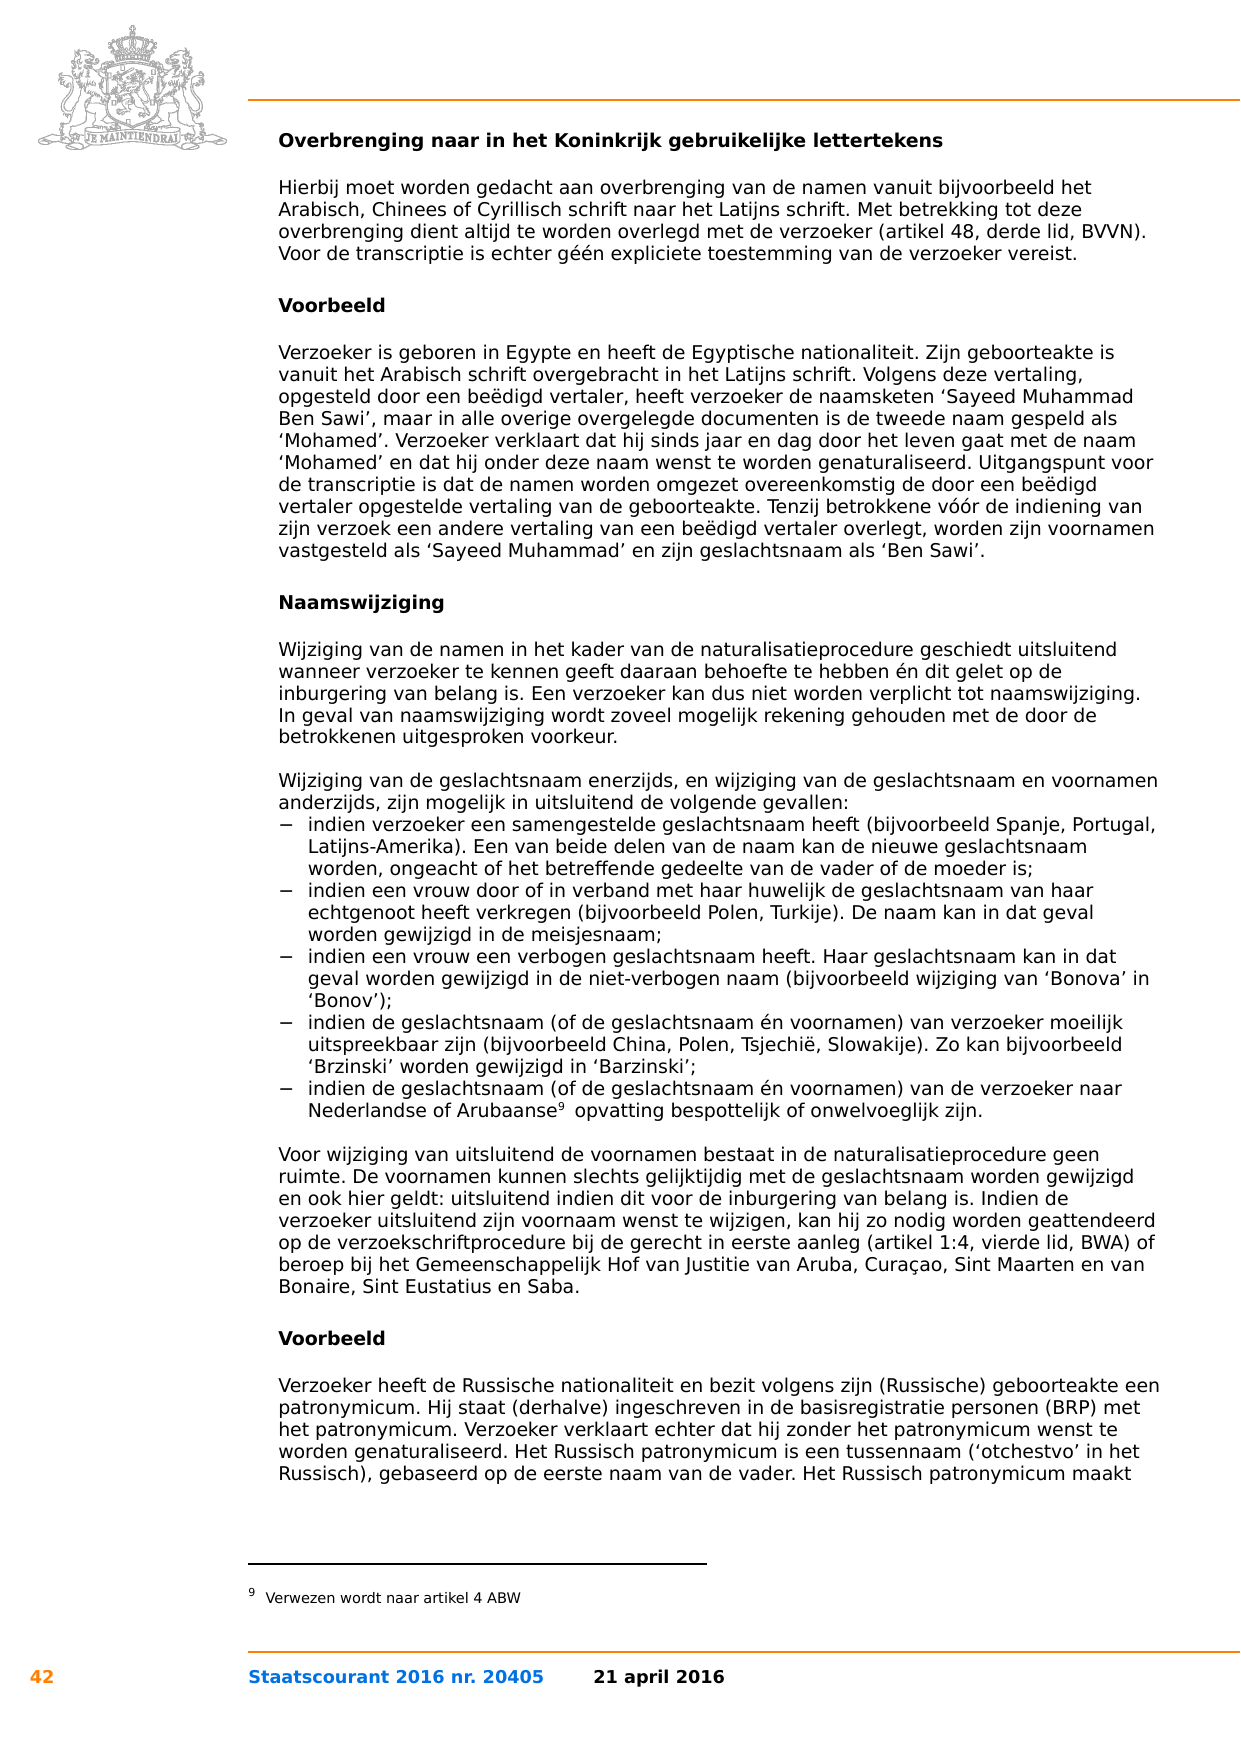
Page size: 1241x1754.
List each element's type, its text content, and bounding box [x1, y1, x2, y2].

text Verwezen wordt naar artikel 4 ABW [248, 1586, 1163, 1608]
subtitle Naamswijziging [278, 592, 1163, 613]
text − indien de geslachtsnaam (of de geslachtsnaam én voornamen) van de verzoeker naar Nederlandse of Arubaanse opvatting bespottelijk of onwelvoeglijk zijn. [278, 1078, 1163, 1122]
subtitle Overbrenging naar in het Koninkrijk gebruikelijke lettertekens [278, 130, 1163, 152]
subtitle Voorbeeld [278, 295, 1163, 317]
text − indien een vrouw een verbogen geslachtsnaam heeft. Haar geslachtsnaam kan in dat geval worden gewijzigd in de niet-verbogen naam (bijvoorbeeld wijziging van ‘Bonova’ in ‘Bonov’); [278, 946, 1163, 1012]
text − indien een vrouw door of in verband met haar huwelijk de geslachtsnaam van haar echtgenoot heeft verkregen (bijvoorbeeld Polen, Turkije). De naam kan in dat geval worden gewijzigd in de meisjesnaam; [278, 880, 1163, 946]
picture [38, 25, 227, 150]
text − indien verzoeker een samengestelde geslachtsnaam heeft (bijvoorbeeld Spanje, Portugal, Latijns-Amerika). Een van beide delen van de naam kan de nieuwe geslachtsnaam worden, ongeacht of het betreffende gedeelte van de vader of de moeder is; [278, 814, 1163, 880]
text Verzoeker heeft de Russische nationaliteit en bezit volgens zijn (Russische) geboorteakte een patronymicum. Hij staat (derhalve) ingeschreven in de basisregistratie personen (BRP) met het patronymicum. Verzoeker verklaart echter dat hij zonder het patronymicum wenst te worden genaturaliseerd. Het Russisch patronymicum is een tussennaam (‘otchestvo’ in het Russisch), gebaseerd op de eerste naam van de vader. Het Russisch patronymicum maakt [278, 1375, 1163, 1484]
text Verzoeker is geboren in Egypte en heeft de Egyptische nationaliteit. Zijn geboorteakte is vanuit het Arabisch schrift overgebracht in het Latijns schrift. Volgens deze vertaling, opgesteld door een beëdigd vertaler, heeft verzoeker de naamsketen ‘Sayeed Muhammad Ben Sawi’, maar in alle overige overgelegde documenten is de tweede naam gespeld als ‘Mohamed’. Verzoeker verklaart dat hij sinds jaar en dag door het leven gaat met de naam ‘Mohamed’ en dat hij onder deze naam wenst te worden genaturaliseerd. Uitgangspunt voor de transcriptie is dat de namen worden omgezet overeenkomstig de door een beëdigd vertaler opgestelde vertaling van de geboorteakte. Tenzij betrokkene vóór de indiening van zijn verzoek een andere vertaling van een beëdigd vertaler overlegt, worden zijn voornamen vastgesteld als ‘Sayeed Muhammad’ en zijn geslachtsnaam als ‘Ben Sawi’. [278, 342, 1163, 562]
text Voor wijziging van uitsluitend de voornamen bestaat in de naturalisatieprocedure geen ruimte. De voornamen kunnen slechts gelijktijdig met de geslachtsnaam worden gewijzigd en ook hier geldt: uitsluitend indien dit voor de inburgering van belang is. Indien de verzoeker uitsluitend zijn voornaam wenst te wijzigen, kan hij zo nodig worden geattendeerd op de verzoekschriftprocedure bij de gerecht in eerste aanleg (artikel 1:4, vierde lid, BWA) of beroep bij het Gemeenschappelijk Hof van Justitie van Aruba, Curaçao, Sint Maarten en van Bonaire, Sint Eustatius en Saba. [278, 1144, 1163, 1298]
subtitle Voorbeeld [278, 1328, 1163, 1350]
text Wijziging van de namen in het kader van de naturalisatieprocedure geschiedt uitsluitend wanneer verzoeker te kennen geeft daaraan behoefte te hebben én dit gelet op de inburgering van belang is. Een verzoeker kan dus niet worden verplicht tot naamswijziging. In geval van naamswijziging wordt zoveel mogelijk rekening gehouden met de door de betrokkenen uitgesproken voorkeur. [278, 638, 1163, 748]
text − indien de geslachtsnaam (of de geslachtsnaam én voornamen) van verzoeker moeilijk uitspreekbaar zijn (bijvoorbeeld China, Polen, Tsjechië, Slowakije). Zo kan bijvoorbeeld ‘Brzinski’ worden gewijzigd in ‘Barzinski’; [278, 1012, 1163, 1078]
text Hierbij moet worden gedacht aan overbrenging van de namen vanuit bijvoorbeeld het Arabisch, Chinees of Cyrillisch schrift naar het Latijns schrift. Met betrekking tot deze overbrenging dient altijd te worden overlegd met de verzoeker (artikel 48, derde lid, BVVN). Voor de transcriptie is echter géén expliciete toestemming van de verzoeker vereist. [278, 177, 1163, 265]
text Wijziging van de geslachtsnaam enerzijds, en wijziging van de geslachtsnaam en voornamen anderzijds, zijn mogelijk in uitsluitend de volgende gevallen: [278, 770, 1163, 814]
